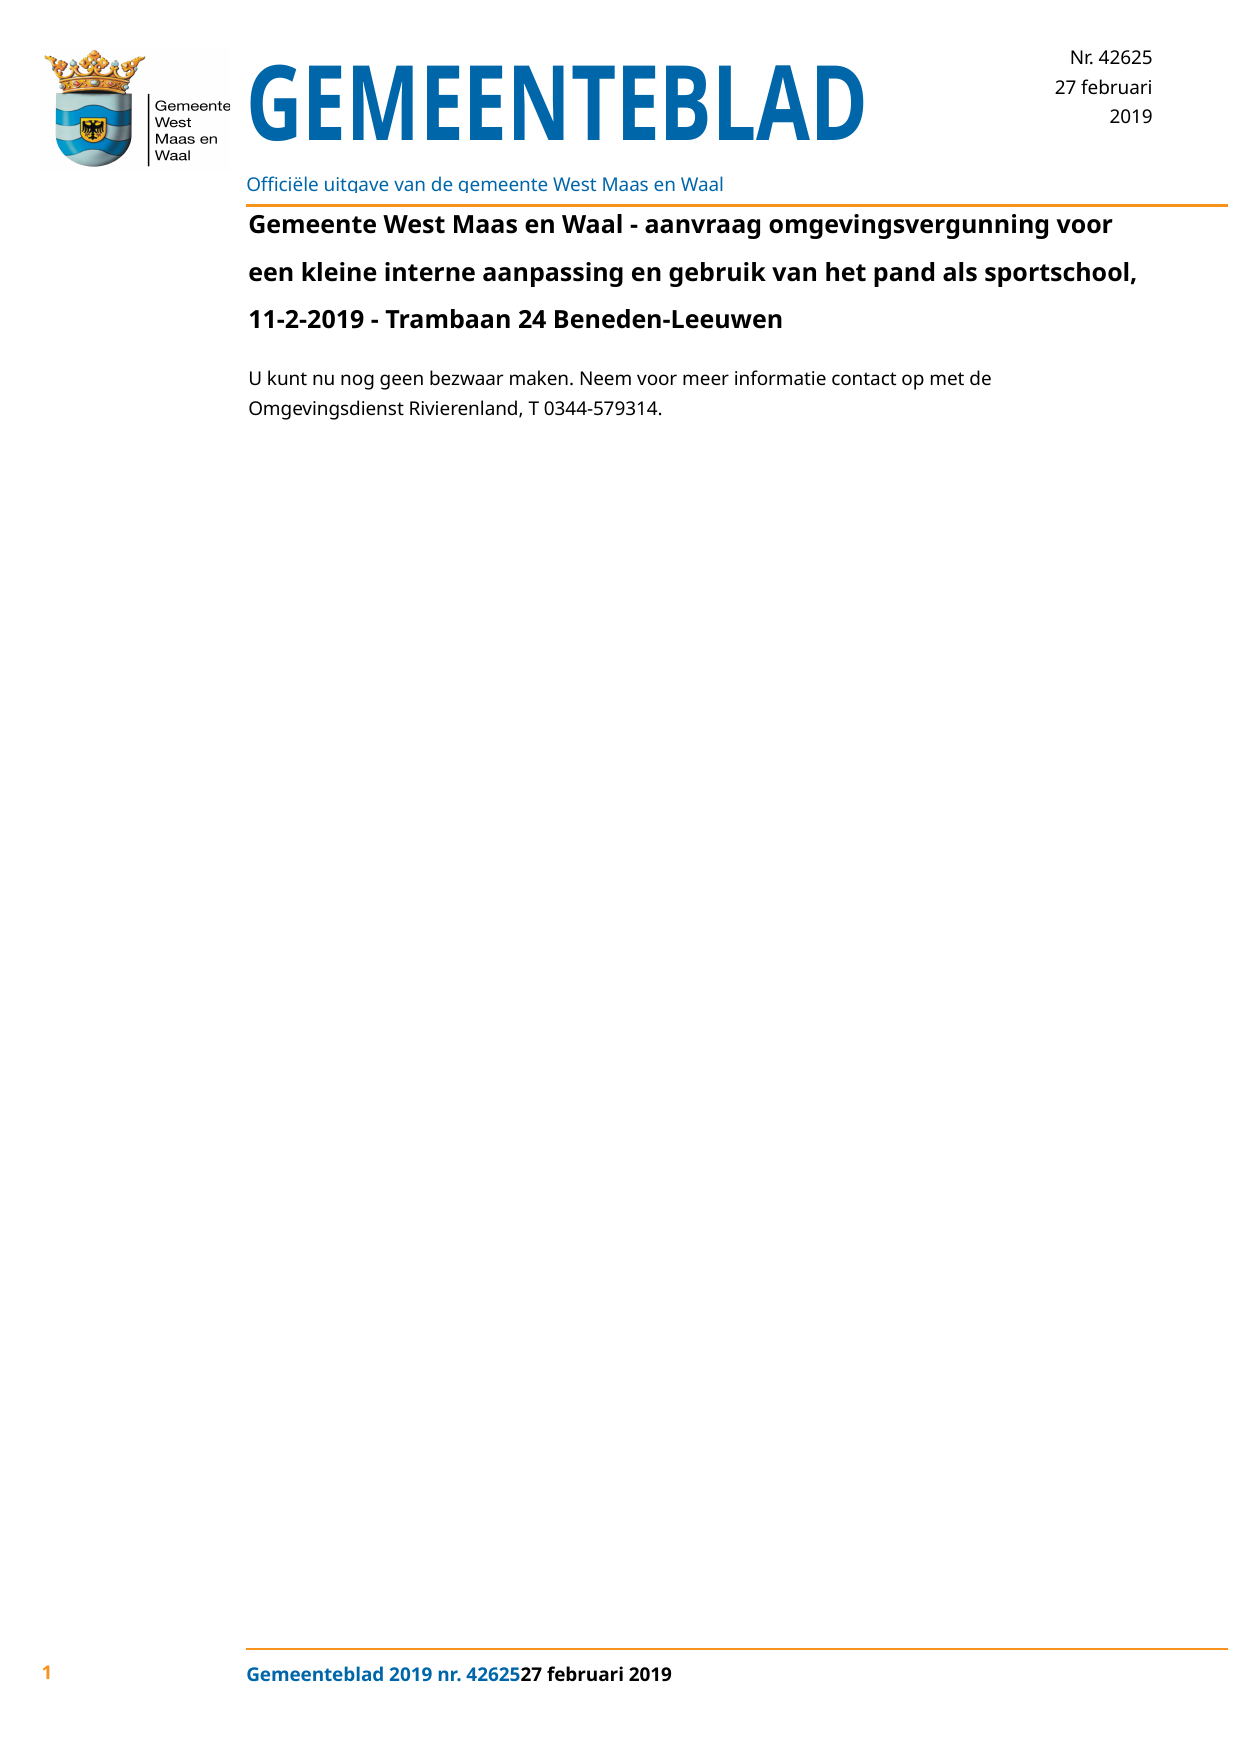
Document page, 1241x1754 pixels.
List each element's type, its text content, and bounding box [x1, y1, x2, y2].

picture [41, 47, 231, 172]
text Gemeente West Maas en Waal - aanvraag omgevingsvergunning voor een kleine interne aanpassing en gebruik van het pand als sportschool, 11-2-2019 - Trambaan 24 Beneden-Leeuwen [248, 207, 1152, 336]
text U kunt nu nog geen bezwaar maken. Neem voor meer informatie contact op met de Omgevingsdienst Rivierenland, T 0344-579314. [248, 366, 1152, 421]
